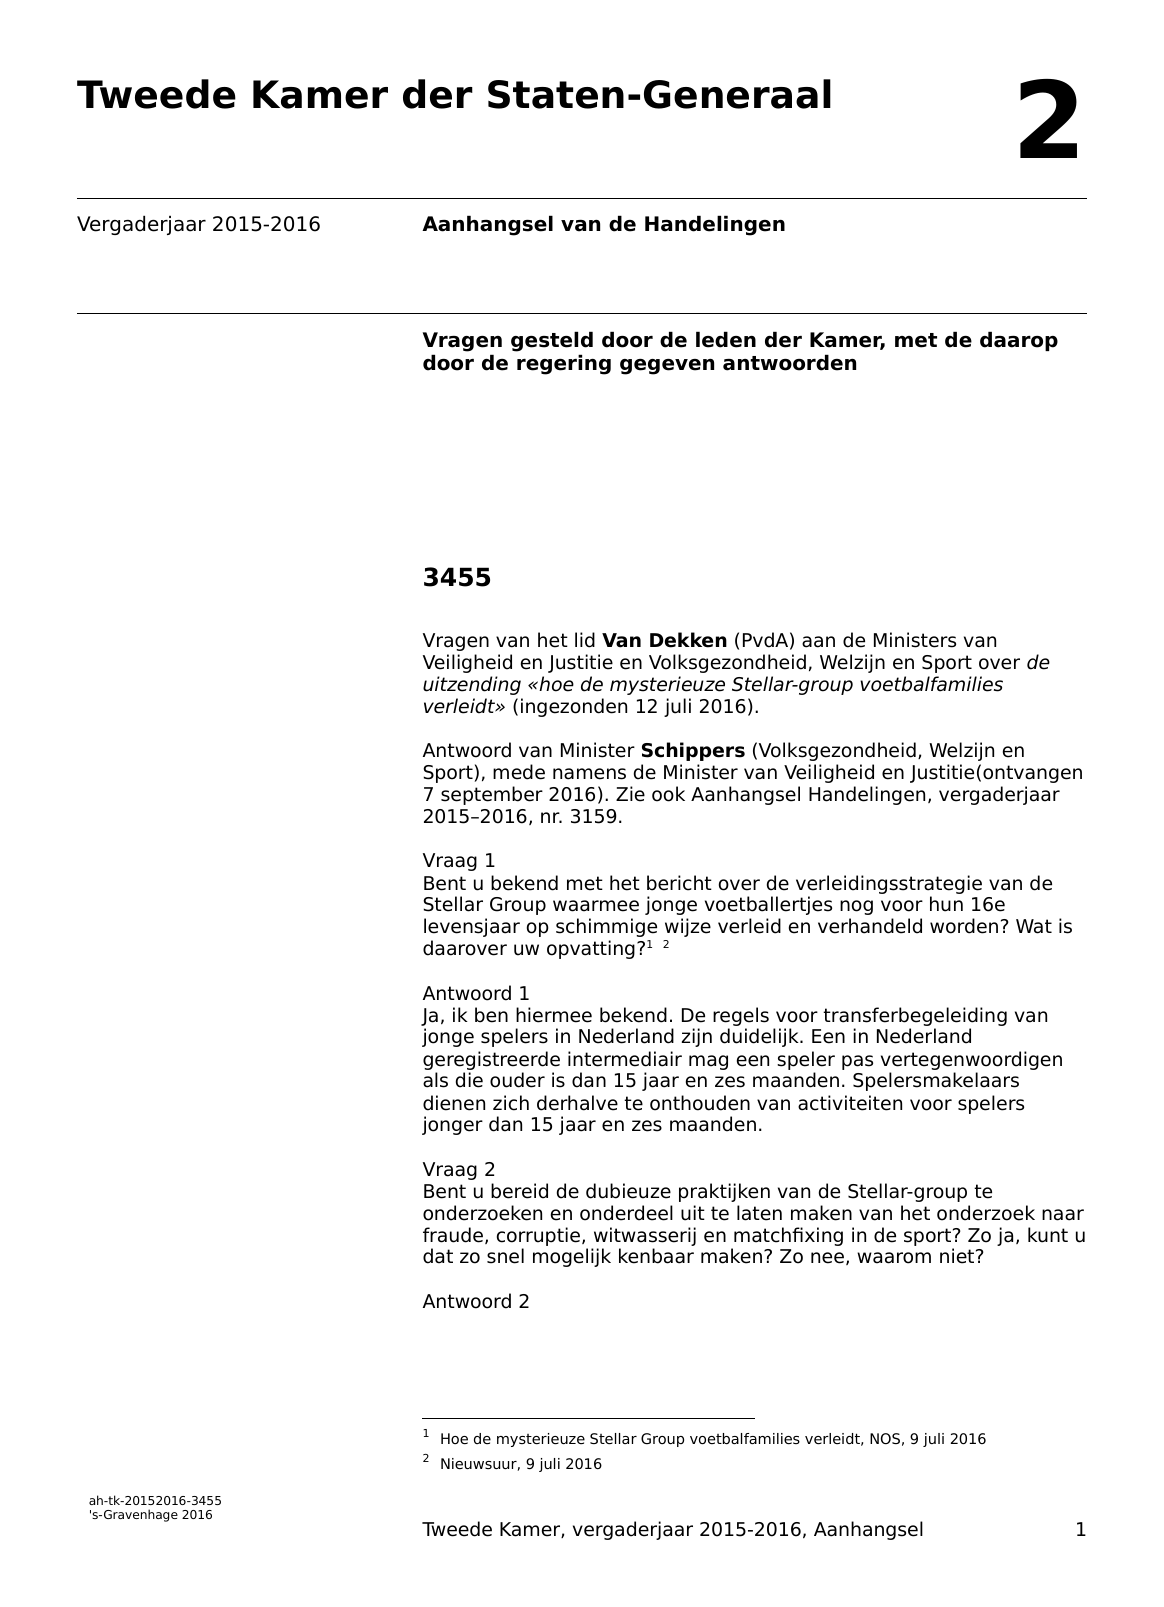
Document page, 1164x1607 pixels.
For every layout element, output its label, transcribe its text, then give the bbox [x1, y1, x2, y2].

table_cell Vragen gesteld door de leden der Kamer, met de daarop door de regering gegeven antwoorden [422, 314, 1087, 375]
text Nieuwsuur, 9 juli 2016 [422, 1452, 1087, 1474]
text Antwoord 1 [422, 982, 1087, 1004]
text ah-tk-20152016-3455 [88, 1494, 323, 1508]
text Antwoord van Minister Schippers (Volksgezondheid, Welzijn en Sport), mede namens de Minister van Veiligheid en Justitie(ontvangen 7 september 2016). Zie ook Aanhangsel Handelingen, vergaderjaar 2015–2016, nr. 3159. [422, 740, 1087, 828]
text 3455 [422, 563, 1087, 592]
text Vragen van het lid Van Dekken (PvdA) aan de Ministers van Veiligheid en Justitie en Volksgezondheid, Welzijn en Sport over de uitzending «hoe de mysterieuze Stellar-group voetbalfamilies verleidt» (ingezonden 12 juli 2016). [422, 630, 1087, 718]
text 's-Gravenhage 2016 [88, 1508, 323, 1522]
text Vraag 1 [422, 850, 1087, 872]
table_cell [77, 314, 422, 375]
table_header 2 [886, 59, 1087, 198]
text Ja, ik ben hiermee bekend. De regels voor transferbegeleiding van jonge spelers in Nederland zijn duidelijk. Een in Nederland geregistreerde intermediair mag een speler pas vertegenwoordigen als die ouder is dan 15 jaar en zes maanden. Spelersmakelaars dienen zich derhalve te onthouden van activiteiten voor spelers jonger dan 15 jaar en zes maanden. [422, 1004, 1087, 1136]
table_header Tweede Kamer der Staten-Generaal [77, 59, 886, 198]
text Vraag 2 [422, 1158, 1087, 1181]
text Antwoord 2 [422, 1291, 1087, 1313]
text Bent u bereid de dubieuze praktijken van de Stellar-group te onderzoeken en onderdeel uit te laten maken van het onderzoek naar fraude, corruptie, witwasserij en matchfixing in de sport? Zo ja, kunt u dat zo snel mogelijk kenbaar maken? Zo nee, waarom niet? [422, 1181, 1087, 1268]
text Hoe de mysterieuze Stellar Group voetbalfamilies verleidt, NOS, 9 juli 2016 [422, 1427, 1087, 1449]
table_cell Vergaderjaar 2015-2016 [77, 199, 422, 313]
table_cell Aanhangsel van de Handelingen [422, 199, 1087, 313]
text Bent u bekend met het bericht over de verleidingsstrategie van de Stellar Group waarmee jonge voetballertjes nog voor hun 16e levensjaar op schimmige wijze verleid en verhandeld worden? Wat is daarover uw opvatting? [422, 872, 1087, 960]
